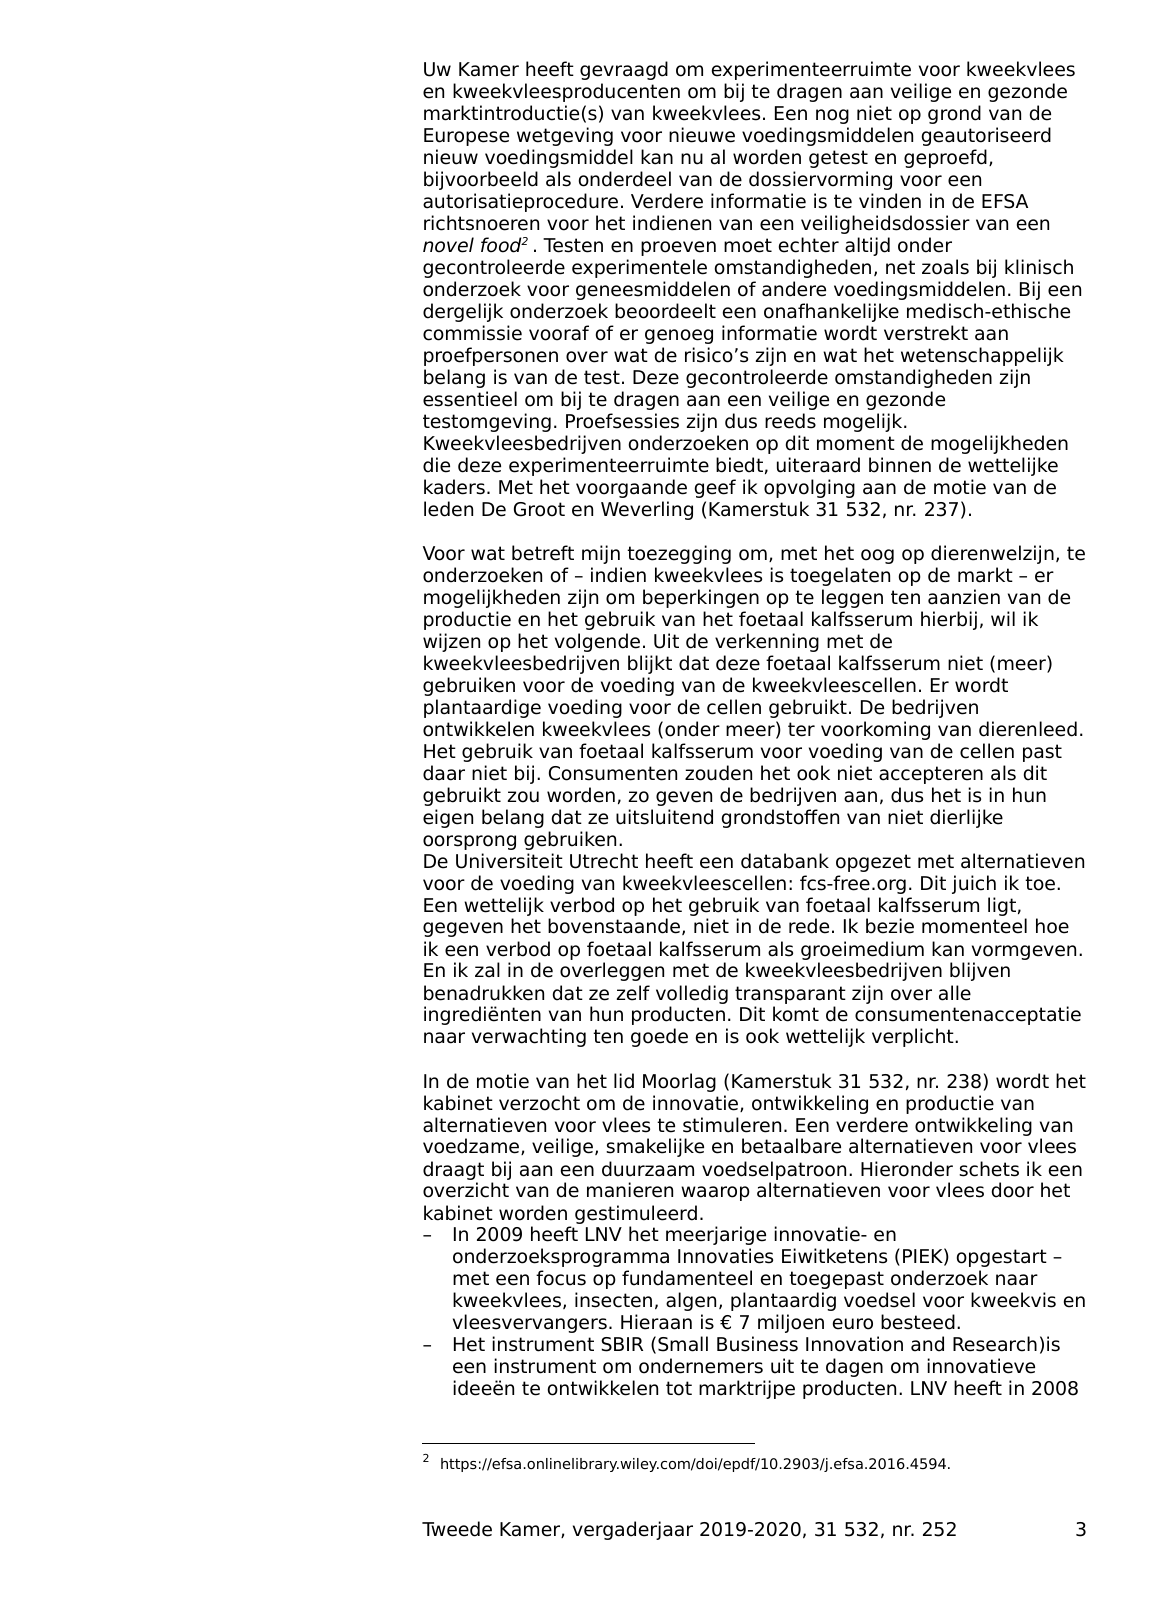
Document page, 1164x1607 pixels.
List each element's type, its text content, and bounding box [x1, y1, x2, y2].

text – In 2009 heeft LNV het meerjarige innovatie- en onderzoeksprogramma Innovaties Eiwitketens (PIEK) opgestart – met een focus op fundamenteel en toegepast onderzoek naar kweekvlees, insecten, algen, plantaardig voedsel voor kweekvis en vleesvervangers. Hieraan is € 7 miljoen euro besteed. [422, 1224, 1087, 1334]
text Uw Kamer heeft gevraagd om experimenteerruimte voor kweekvlees en kweekvleesproducenten om bij te dragen aan veilige en gezonde marktintroductie(s) van kweekvlees. Een nog niet op grond van de Europese wetgeving voor nieuwe voedingsmiddelen geautoriseerd nieuw voedingsmiddel kan nu al worden getest en geproefd, bijvoorbeeld als onderdeel van de dossiervorming voor een autorisatieprocedure. Verdere informatie is te vinden in de EFSA richtsnoeren voor het indienen van een veiligheidsdossier van een novel food. Testen en proeven moet echter altijd onder gecontroleerde experimentele omstandigheden, net zoals bij klinisch onderzoek voor geneesmiddelen of andere voedingsmiddelen. Bij een dergelijk onderzoek beoordeelt een onafhankelijke medisch-ethische commissie vooraf of er genoeg informatie wordt verstrekt aan proefpersonen over wat de risico’s zijn en wat het wetenschappelijk belang is van de test. Deze gecontroleerde omstandigheden zijn essentieel om bij te dragen aan een veilige en gezonde testomgeving. Proefsessies zijn dus reeds mogelijk. Kweekvleesbedrijven onderzoeken op dit moment de mogelijkheden die deze experimenteerruimte biedt, uiteraard binnen de wettelijke kaders. Met het voorgaande geef ik opvolging aan de motie van de leden De Groot en Weverling (Kamerstuk 31 532, nr. 237). [422, 59, 1087, 521]
text Een wettelijk verbod op het gebruik van foetaal kalfsserum ligt, gegeven het bovenstaande, niet in de rede. Ik bezie momenteel hoe ik een verbod op foetaal kalfsserum als groeimedium kan vormgeven. En ik zal in de overleggen met de kweekvleesbedrijven blijven benadrukken dat ze zelf volledig transparant zijn over alle ingrediënten van hun producten. Dit komt de consumentenacceptatie naar verwachting ten goede en is ook wettelijk verplicht. [422, 894, 1087, 1048]
text Voor wat betreft mijn toezegging om, met het oog op dierenwelzijn, te onderzoeken of – indien kweekvlees is toegelaten op de markt – er mogelijkheden zijn om beperkingen op te leggen ten aanzien van de productie en het gebruik van het foetaal kalfsserum hierbij, wil ik wijzen op het volgende. Uit de verkenning met de kweekvleesbedrijven blijkt dat deze foetaal kalfsserum niet (meer) gebruiken voor de voeding van de kweekvleescellen. Er wordt plantaardige voeding voor de cellen gebruikt. De bedrijven ontwikkelen kweekvlees (onder meer) ter voorkoming van dierenleed. Het gebruik van foetaal kalfsserum voor voeding van de cellen past daar niet bij. Consumenten zouden het ook niet accepteren als dit gebruikt zou worden, zo geven de bedrijven aan, dus het is in hun eigen belang dat ze uitsluitend grondstoffen van niet dierlijke oorsprong gebruiken. [422, 543, 1087, 851]
text In de motie van het lid Moorlag (Kamerstuk 31 532, nr. 238) wordt het kabinet verzocht om de innovatie, ontwikkeling en productie van alternatieven voor vlees te stimuleren. Een verdere ontwikkeling van voedzame, veilige, smakelijke en betaalbare alternatieven voor vlees draagt bij aan een duurzaam voedselpatroon. Hieronder schets ik een overzicht van de manieren waarop alternatieven voor vlees door het kabinet worden gestimuleerd. [422, 1071, 1087, 1224]
text – Het instrument SBIR (Small Business Innovation and Research)is een instrument om ondernemers uit te dagen om innovatieve ideeën te ontwikkelen tot marktrijpe producten. LNV heeft in 2008 [422, 1334, 1087, 1400]
text https://efsa.onlinelibrary.wiley.com/doi/epdf/10.2903/j.efsa.2016.4594. [422, 1452, 1087, 1474]
text De Universiteit Utrecht heeft een databank opgezet met alternatieven voor de voeding van kweekvleescellen: fcs-free.org. Dit juich ik toe. [422, 851, 1087, 894]
